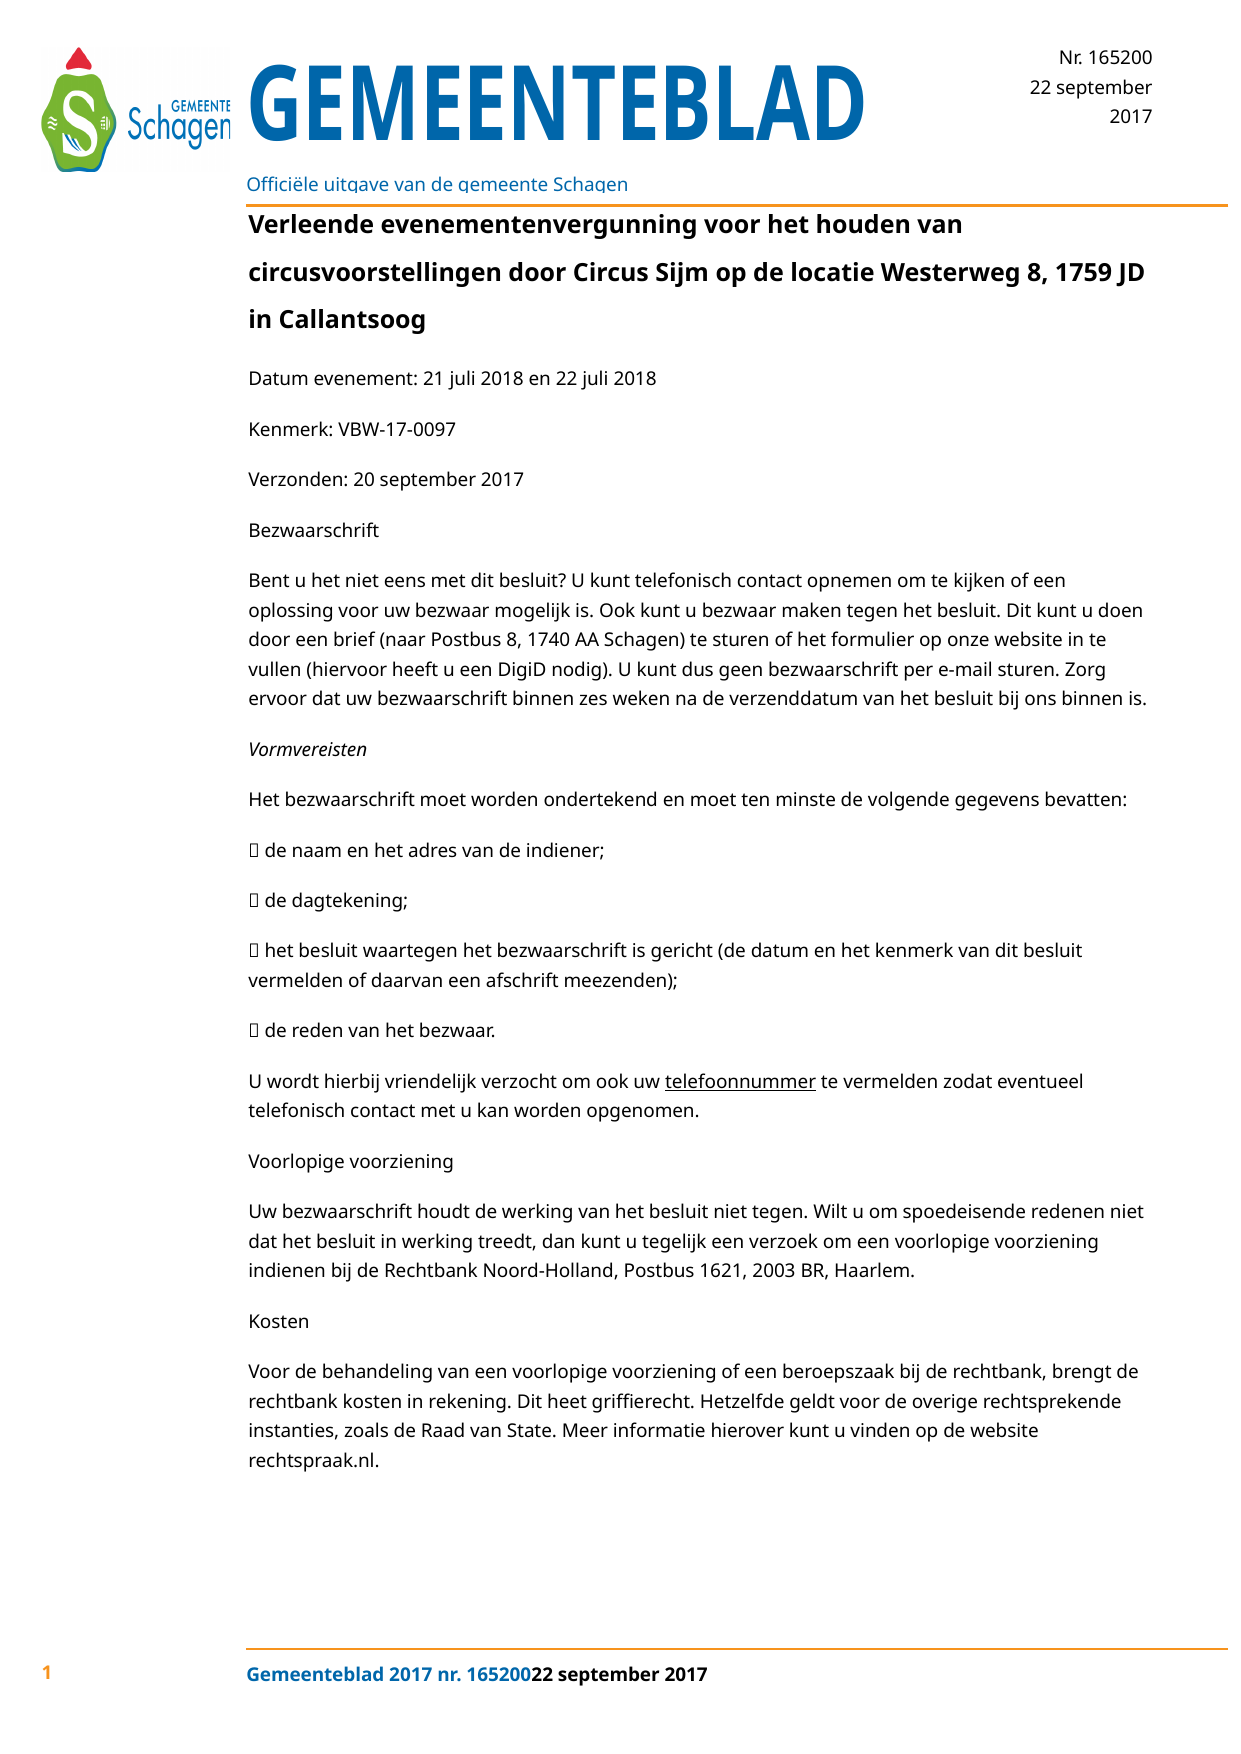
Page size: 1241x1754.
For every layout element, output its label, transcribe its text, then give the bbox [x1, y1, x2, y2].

text U wordt hierbij vriendelijk verzocht om ook uw telefoonnummer te vermelden zodat eventueel telefonisch contact met u kan worden opgenomen. [248, 1068, 1152, 1123]
text  het besluit waartegen het bezwaarschrift is gericht (de datum en het kenmerk van dit besluit vermelden of daarvan een afschrift meezenden); [248, 938, 1152, 993]
text Datum evenement: 21 juli 2018 en 22 juli 2018 [248, 366, 1152, 391]
text  de reden van het bezwaar. [248, 1018, 1152, 1043]
text Kenmerk: VBW-17-0097 [248, 416, 1152, 442]
text Bent u het niet eens met dit besluit? U kunt telefonisch contact opnemen om te kijken of een oplossing voor uw bezwaar mogelijk is. Ook kunt u bezwaar maken tegen het besluit. Dit kunt u doen door een brief (naar Postbus 8, 1740 AA Schagen) te sturen of het formulier op onze website in te vullen (hiervoor heeft u een DigiD nodig). U kunt dus geen bezwaarschrift per e-mail sturen. Zorg ervoor dat uw bezwaarschrift binnen zes weken na de verzenddatum van het besluit bij ons binnen is. [248, 567, 1152, 711]
text Voorlopige voorziening [248, 1148, 1152, 1174]
text Vormvereisten [248, 736, 1152, 762]
text Voor de behandeling van een voorlopige voorziening of een beroepszaak bij de rechtbank, brengt de rechtbank kosten in rekening. Dit heet griffierecht. Hetzelfde geldt voor de overige rechtsprekende instanties, zoals de Raad van State. Meer informatie hierover kunt u vinden op de website rechtspraak.nl. [248, 1358, 1152, 1473]
text Kosten [248, 1308, 1152, 1334]
text Het bezwaarschrift moet worden ondertekend en moet ten minste de volgende gegevens bevatten: [248, 786, 1152, 812]
picture [41, 47, 231, 172]
text Verzonden: 20 september 2017 [248, 466, 1152, 492]
text Bezwaarschrift [248, 517, 1152, 542]
text Verleende evenementenvergunning voor het houden van circusvoorstellingen door Circus Sijm op de locatie Westerweg 8, 1759 JD in Callantsoog [248, 207, 1152, 336]
text Uw bezwaarschrift houdt de werking van het besluit niet tegen. Wilt u om spoedeisende redenen niet dat het besluit in werking treedt, dan kunt u tegelijk een verzoek om een voorlopige voorziening indienen bij de Rechtbank Noord-Holland, Postbus 1621, 2003 BR, Haarlem. [248, 1198, 1152, 1283]
text  de naam en het adres van de indiener; [248, 837, 1152, 862]
text  de dagtekening; [248, 887, 1152, 913]
